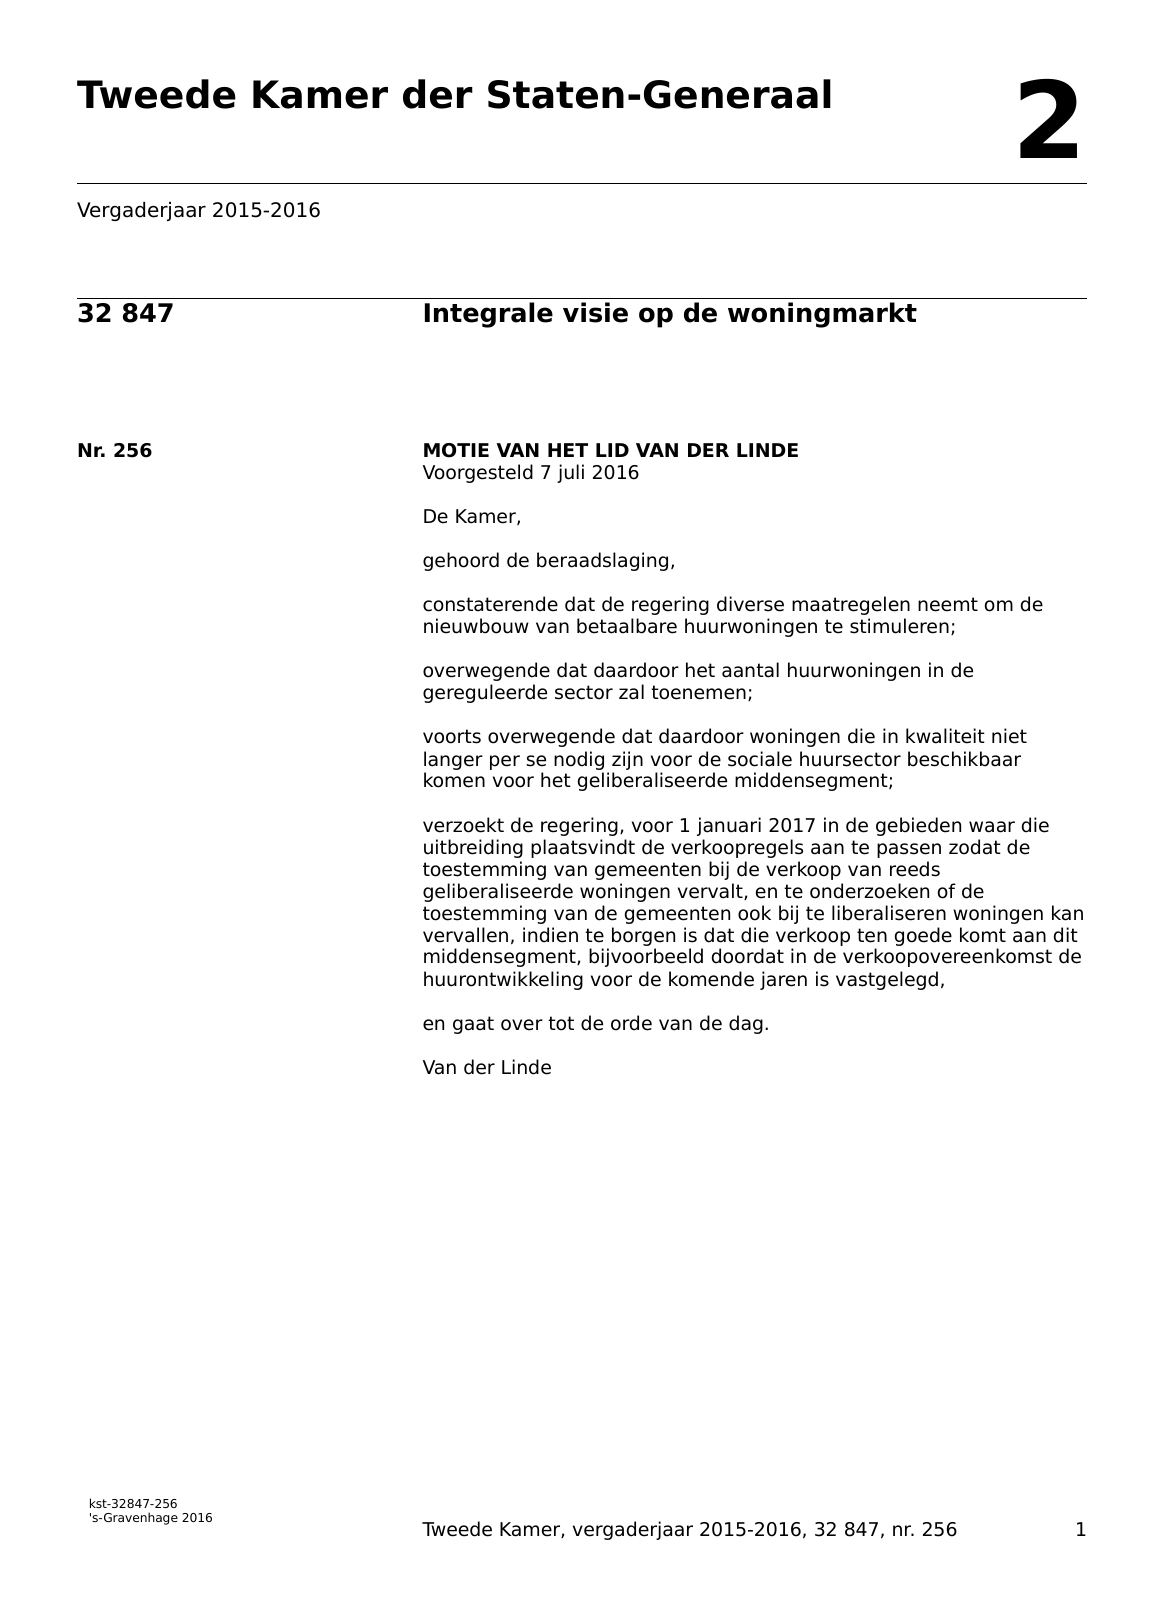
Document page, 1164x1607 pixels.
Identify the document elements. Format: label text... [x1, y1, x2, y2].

text en gaat over tot de orde van de dag. [422, 1013, 1087, 1034]
text Voorgesteld 7 juli 2016 [422, 462, 1087, 484]
text Van der Linde [422, 1057, 1087, 1079]
table_header Tweede Kamer der Staten-Generaal [77, 59, 886, 183]
text voorts overwegende dat daardoor woningen die in kwaliteit niet langer per se nodig zijn voor de sociale huursector beschikbaar komen voor het geliberaliseerde middensegment; [422, 726, 1087, 792]
text De Kamer, [422, 506, 1087, 528]
subtitle Nr. 256 MOTIE VAN HET LID VAN DER LINDE [77, 440, 1087, 462]
text gehoord de beraadslaging, [422, 550, 1087, 572]
subtitle 32 847 Integrale visie op de woningmarkt [77, 299, 1087, 329]
text verzoekt de regering, voor 1 januari 2017 in de gebieden waar die uitbreiding plaatsvindt de verkoopregels aan te passen zodat de toestemming van gemeenten bij de verkoop van reeds geliberaliseerde woningen vervalt, en te onderzoeken of de toestemming van de gemeenten ook bij te liberaliseren woningen kan vervallen, indien te borgen is dat die verkoop ten goede komt aan dit middensegment, bijvoorbeeld doordat in de verkoopovereenkomst de huurontwikkeling voor de komende jaren is vastgelegd, [422, 814, 1087, 990]
table_cell Vergaderjaar 2015-2016 [77, 184, 1087, 298]
text kst-32847-256 [88, 1497, 323, 1511]
table_header 2 [886, 59, 1087, 183]
text overwegende dat daardoor het aantal huurwoningen in de gereguleerde sector zal toenemen; [422, 660, 1087, 704]
text 's-Gravenhage 2016 [88, 1511, 323, 1525]
text constaterende dat de regering diverse maatregelen neemt om de nieuwbouw van betaalbare huurwoningen te stimuleren; [422, 594, 1087, 638]
